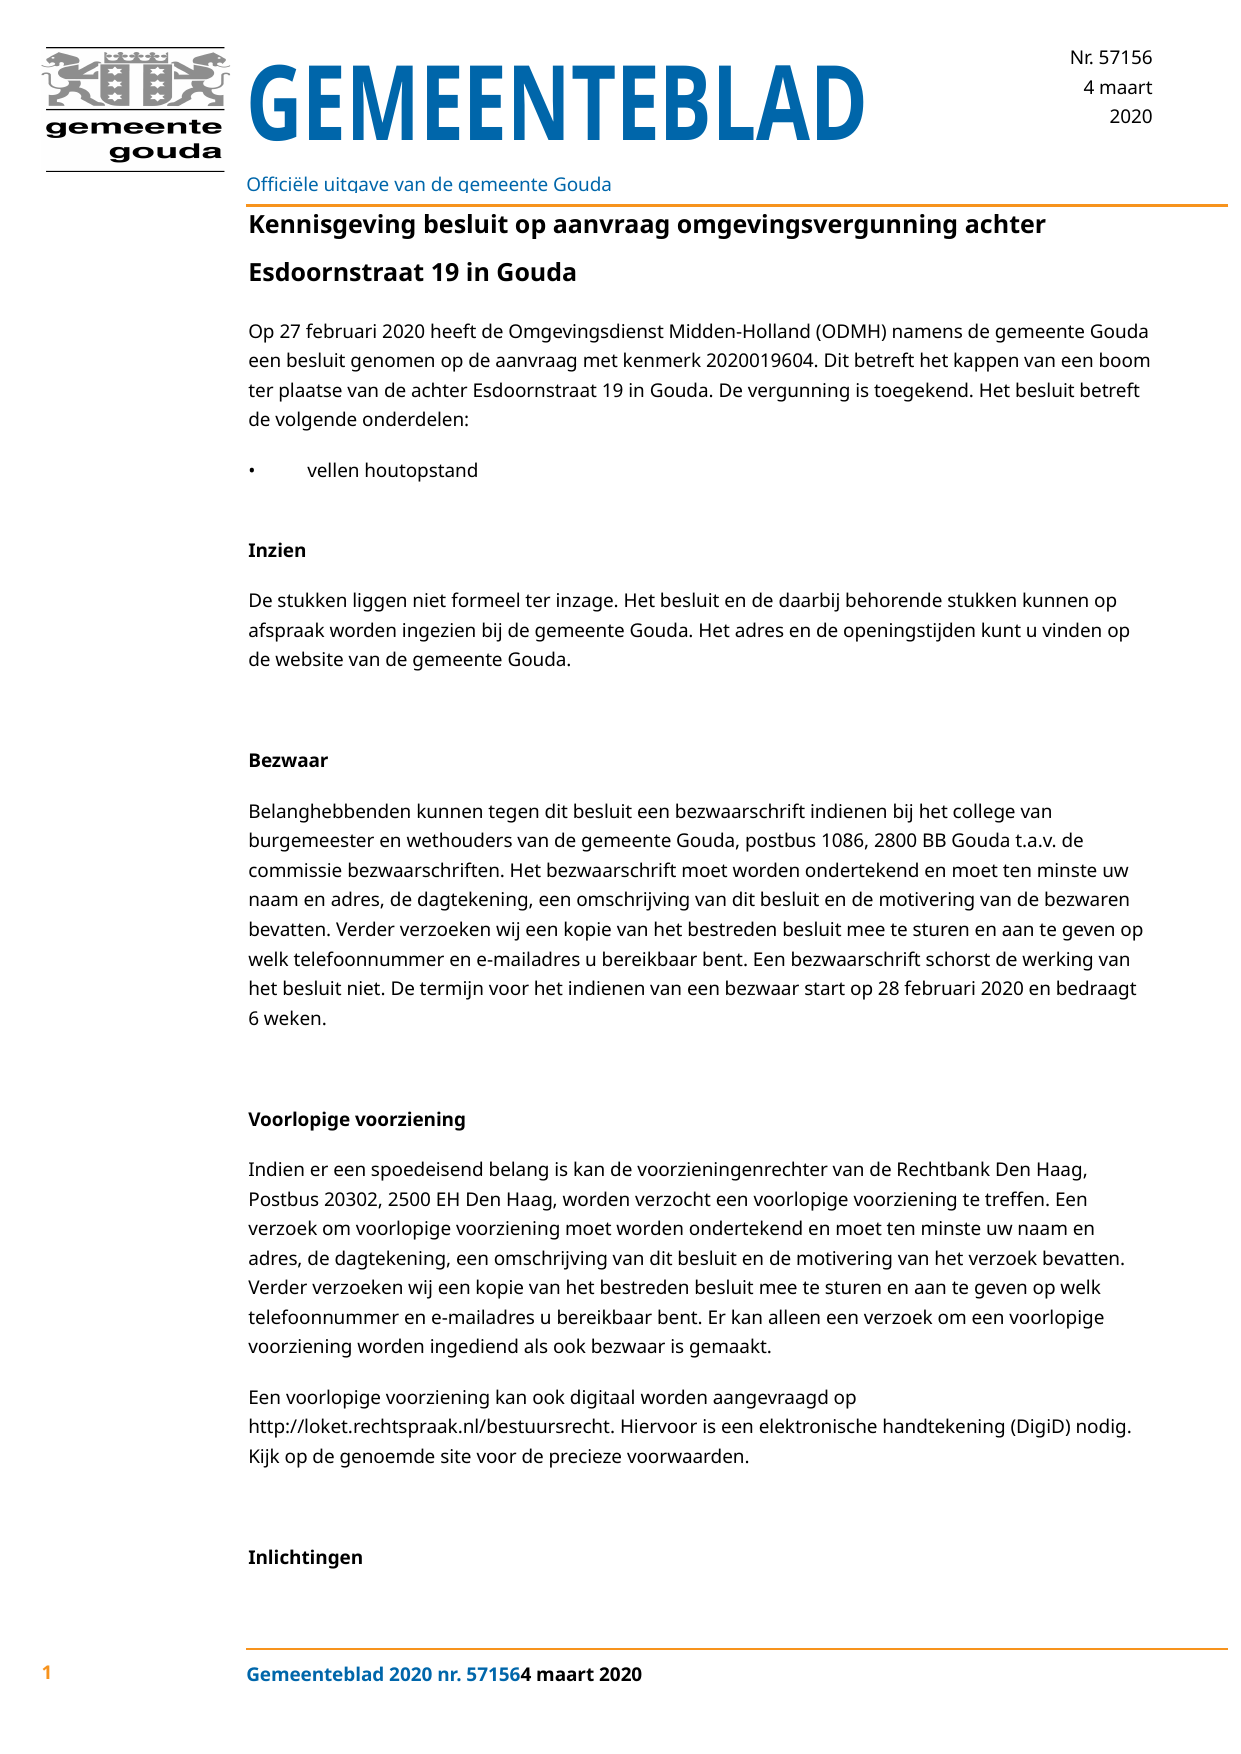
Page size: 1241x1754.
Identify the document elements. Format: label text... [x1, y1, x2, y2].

list vellen houtopstand [248, 457, 1152, 483]
text Bezwaar [248, 747, 1152, 773]
text Indien er een spoedeisend belang is kan de voorzieningenrechter van de Rechtbank Den Haag, Postbus 20302, 2500 EH Den Haag, worden verzocht een voorlopige voorziening te treffen. Een verzoek om voorlopige voorziening moet worden ondertekend en moet ten minste uw naam en adres, de dagtekening, een omschrijving van dit besluit en de motivering van het verzoek bevatten. Verder verzoeken wij een kopie van het bestreden besluit mee te sturen en aan te geven op welk telefoonnummer en e-mailadres u bereikbaar bent. Er kan alleen een verzoek om een voorlopige voorziening worden ingediend als ook bezwaar is gemaakt. [248, 1156, 1152, 1359]
picture [41, 47, 231, 172]
text Belanghebbenden kunnen tegen dit besluit een bezwaarschrift indienen bij het college van burgemeester en wethouders van de gemeente Gouda, postbus 1086, 2800 BB Gouda t.a.v. de commissie bezwaarschriften. Het bezwaarschrift moet worden ondertekend en moet ten minste uw naam en adres, de dagtekening, een omschrijving van dit besluit en de motivering van de bezwaren bevatten. Verder verzoeken wij een kopie van het bestreden besluit mee te sturen en aan te geven op welk telefoonnummer en e-mailadres u bereikbaar bent. Een bezwaarschrift schorst de werking van het besluit niet. De termijn voor het indienen van een bezwaar start op 28 februari 2020 en bedraagt 6 weken. [248, 798, 1152, 1031]
text Inlichtingen [248, 1544, 1152, 1570]
text Inzien [248, 537, 1152, 563]
text De stukken liggen niet formeel ter inzage. Het besluit en de daarbij behorende stukken kunnen op afspraak worden ingezien bij de gemeente Gouda. Het adres en de openingstijden kunt u vinden op de website van de gemeente Gouda. [248, 587, 1152, 672]
text Voorlopige voorziening [248, 1106, 1152, 1132]
text Op 27 februari 2020 heeft de Omgevingsdienst Midden-Holland (ODMH) namens de gemeente Gouda een besluit genomen op de aanvraag met kenmerk 2020019604. Dit betreft het kappen van een boom ter plaatse van de achter Esdoornstraat 19 in Gouda. De vergunning is toegekend. Het besluit betreft de volgende onderdelen: [248, 318, 1152, 432]
text Kennisgeving besluit op aanvraag omgevingsvergunning achter Esdoornstraat 19 in Gouda [248, 207, 1152, 288]
text Een voorlopige voorziening kan ook digitaal worden aangevraagd op http://loket.rechtspraak.nl/bestuursrecht. Hiervoor is een elektronische handtekening (DigiD) nodig. Kijk op de genoemde site voor de precieze voorwaarden. [248, 1384, 1152, 1469]
